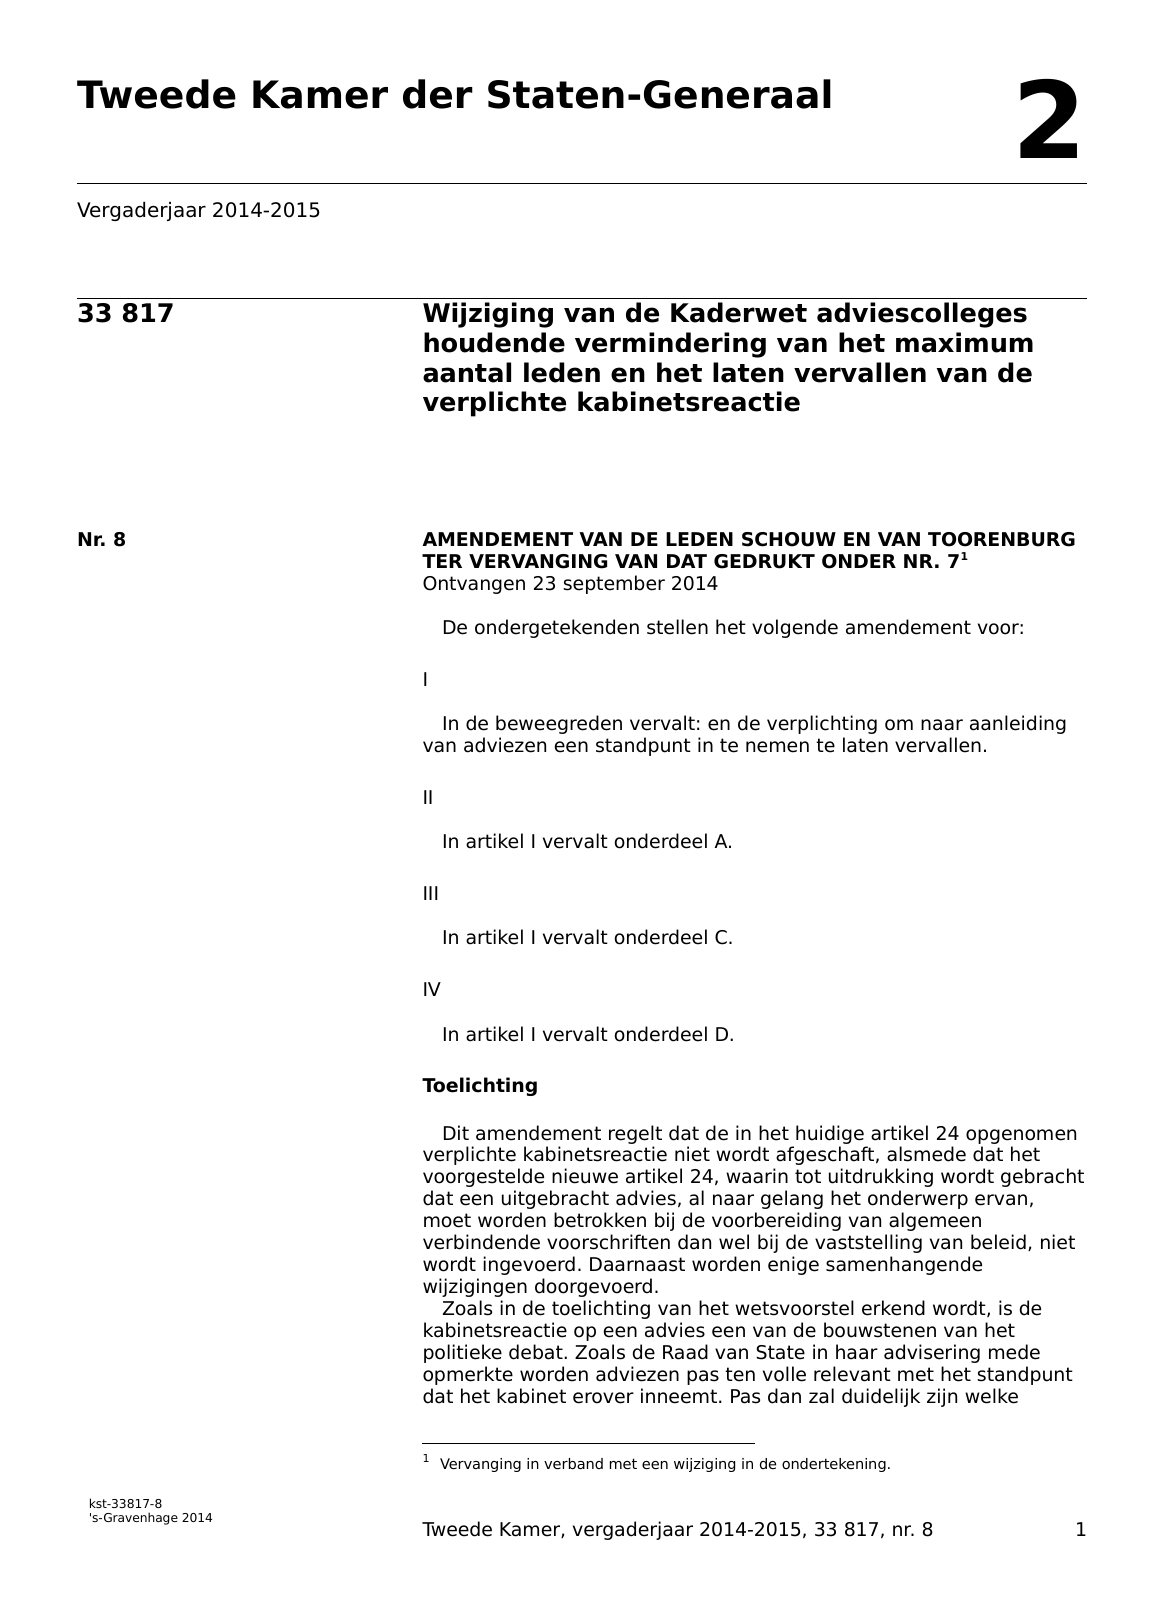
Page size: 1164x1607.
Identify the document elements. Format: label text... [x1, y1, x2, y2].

subtitle II [422, 787, 1087, 809]
text In artikel I vervalt onderdeel C. [422, 927, 1087, 949]
text In de beweegreden vervalt: en de verplichting om naar aanleiding van adviezen een standpunt in te nemen te laten vervallen. [422, 713, 1087, 757]
text In artikel I vervalt onderdeel A. [422, 831, 1087, 853]
text In artikel I vervalt onderdeel D. [422, 1023, 1087, 1045]
text Zoals in de toelichting van het wetsvoorstel erkend wordt, is de kabinetsreactie op een advies een van de bouwstenen van het politieke debat. Zoals de Raad van State in haar advisering mede opmerkte worden adviezen pas ten volle relevant met het standpunt dat het kabinet erover inneemt. Pas dan zal duidelijk zijn welke [422, 1298, 1087, 1408]
table_header 2 [886, 59, 1087, 183]
text Vervanging in verband met een wijziging in de ondertekening. [422, 1452, 1087, 1474]
subtitle I [422, 669, 1087, 691]
table_header Tweede Kamer der Staten-Generaal [77, 59, 886, 183]
text Dit amendement regelt dat de in het huidige artikel 24 opgenomen verplichte kabinetsreactie niet wordt afgeschaft, alsmede dat het voorgestelde nieuwe artikel 24, waarin tot uitdrukking wordt gebracht dat een uitgebracht advies, al naar gelang het onderwerp ervan, moet worden betrokken bij de voorbereiding van algemeen verbindende voorschriften dan wel bij de vaststelling van beleid, niet wordt ingevoerd. Daarnaast worden enige samenhangende wijzigingen doorgevoerd. [422, 1122, 1087, 1298]
subtitle III [422, 883, 1087, 905]
text kst-33817-8 [88, 1497, 323, 1511]
text 's-Gravenhage 2014 [88, 1511, 323, 1525]
text De ondergetekenden stellen het volgende amendement voor: [422, 617, 1087, 639]
subtitle IV [422, 979, 1087, 1001]
subtitle Nr. 8 AMENDEMENT VAN DE LEDEN SCHOUW EN VAN TOORENBURG TER VERVANGING VAN DAT GEDRUKT ONDER NR. 7 [77, 529, 1087, 573]
subtitle 33 817 Wijziging van de Kaderwet adviescolleges houdende vermindering van het maximum aantal leden en het laten vervallen van de verplichte kabinetsreactie [77, 299, 1087, 418]
text Ontvangen 23 september 2014 [422, 573, 1087, 595]
subtitle Toelichting [422, 1075, 1087, 1097]
table_cell Vergaderjaar 2014-2015 [77, 184, 1087, 298]
